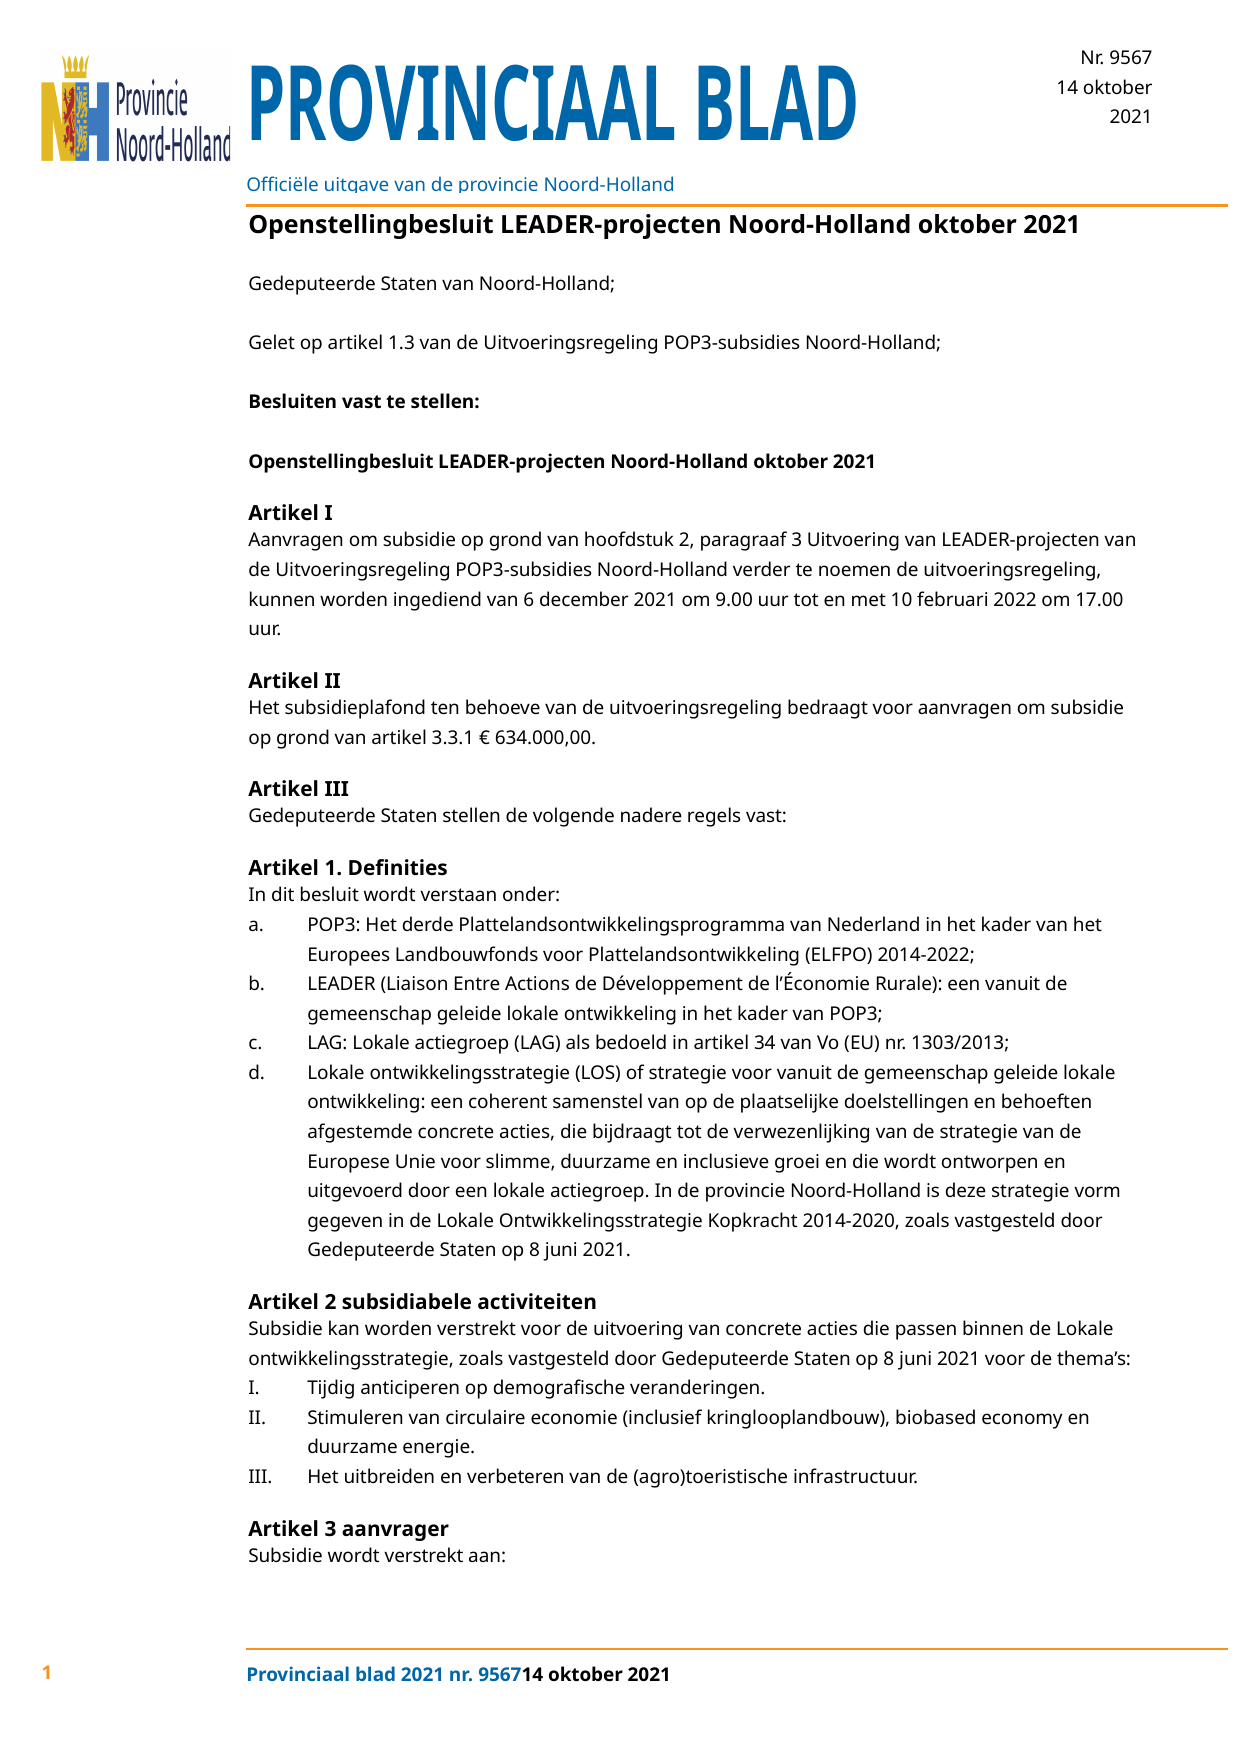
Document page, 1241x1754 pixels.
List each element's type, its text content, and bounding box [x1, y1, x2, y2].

text Openstellingbesluit LEADER-projecten Noord-Holland oktober 2021 [248, 448, 1152, 473]
list Het uitbreiden en verbeteren van de (agro)toeristische infrastructuur. [248, 1463, 1152, 1489]
text Aanvragen om subsidie op grond van hoofdstuk 2, paragraaf 3 Uitvoering van LEADER-projecten van de Uitvoeringsregeling POP3-subsidies Noord-Holland verder te noemen de uitvoeringsregeling, kunnen worden ingediend van 6 december 2021 om 9.00 uur tot en met 10 februari 2022 om 17.00 uur. [248, 527, 1152, 641]
text Artikel 3 aanvrager [248, 1514, 1152, 1542]
text Besluiten vast te stellen: [248, 389, 1152, 414]
text In dit besluit wordt verstaan onder: [248, 882, 1152, 907]
list LEADER (Liaison Entre Actions de Développement de l’Économie Rurale): een vanuit de gemeenschap geleide lokale ontwikkeling in het kader van POP3; [248, 970, 1152, 1026]
list Tijdig anticiperen op demografische veranderingen. [248, 1374, 1152, 1400]
list Lokale ontwikkelingsstrategie (LOS) of strategie voor vanuit de gemeenschap geleide lokale ontwikkeling: een coherent samenstel van op de plaatselijke doelstellingen en behoeften afgestemde concrete acties, die bijdraagt tot de verwezenlijking van de strategie van de Europese Unie voor slimme, duurzame en inclusieve groei en die wordt ontworpen en uitgevoerd door een lokale actiegroep. In de provincie Noord-Holland is deze strategie vorm gegeven in de Lokale Ontwikkelingsstrategie Kopkracht 2014-2020, zoals vastgesteld door Gedeputeerde Staten op 8 juni 2021. [248, 1059, 1152, 1262]
text Artikel 1. Definities [248, 853, 1152, 882]
text Subsidie wordt verstrekt aan: [248, 1542, 1152, 1568]
text Artikel III [248, 774, 1152, 803]
picture [41, 47, 231, 172]
text Artikel 2 subsidiabele activiteiten [248, 1287, 1152, 1315]
text Gedeputeerde Staten van Noord-Holland; [248, 270, 1152, 296]
text Artikel II [248, 666, 1152, 694]
text Gelet op artikel 1.3 van de Uitvoeringsregeling POP3-subsidies Noord-Holland; [248, 329, 1152, 355]
list LAG: Lokale actiegroep (LAG) als bedoeld in artikel 34 van Vo (EU) nr. 1303/2013; [248, 1029, 1152, 1055]
text Gedeputeerde Staten stellen de volgende nadere regels vast: [248, 803, 1152, 828]
text Het subsidieplafond ten behoeve van de uitvoeringsregeling bedraagt voor aanvragen om subsidie op grond van artikel 3.3.1 € 634.000,00. [248, 694, 1152, 749]
text Openstellingbesluit LEADER-projecten Noord-Holland oktober 2021 [248, 207, 1152, 241]
list POP3: Het derde Plattelandsontwikkelingsprogramma van Nederland in het kader van het Europees Landbouwfonds voor Plattelandsontwikkeling (ELFPO) 2014-2022; [248, 911, 1152, 966]
list Stimuleren van circulaire economie (inclusief kringlooplandbouw), biobased economy en duurzame energie. [248, 1404, 1152, 1459]
text Subsidie kan worden verstrekt voor de uitvoering van concrete acties die passen binnen de Lokale ontwikkelingsstrategie, zoals vastgesteld door Gedeputeerde Staten op 8 juni 2021 voor de thema’s: [248, 1315, 1152, 1371]
text Artikel I [248, 498, 1152, 527]
